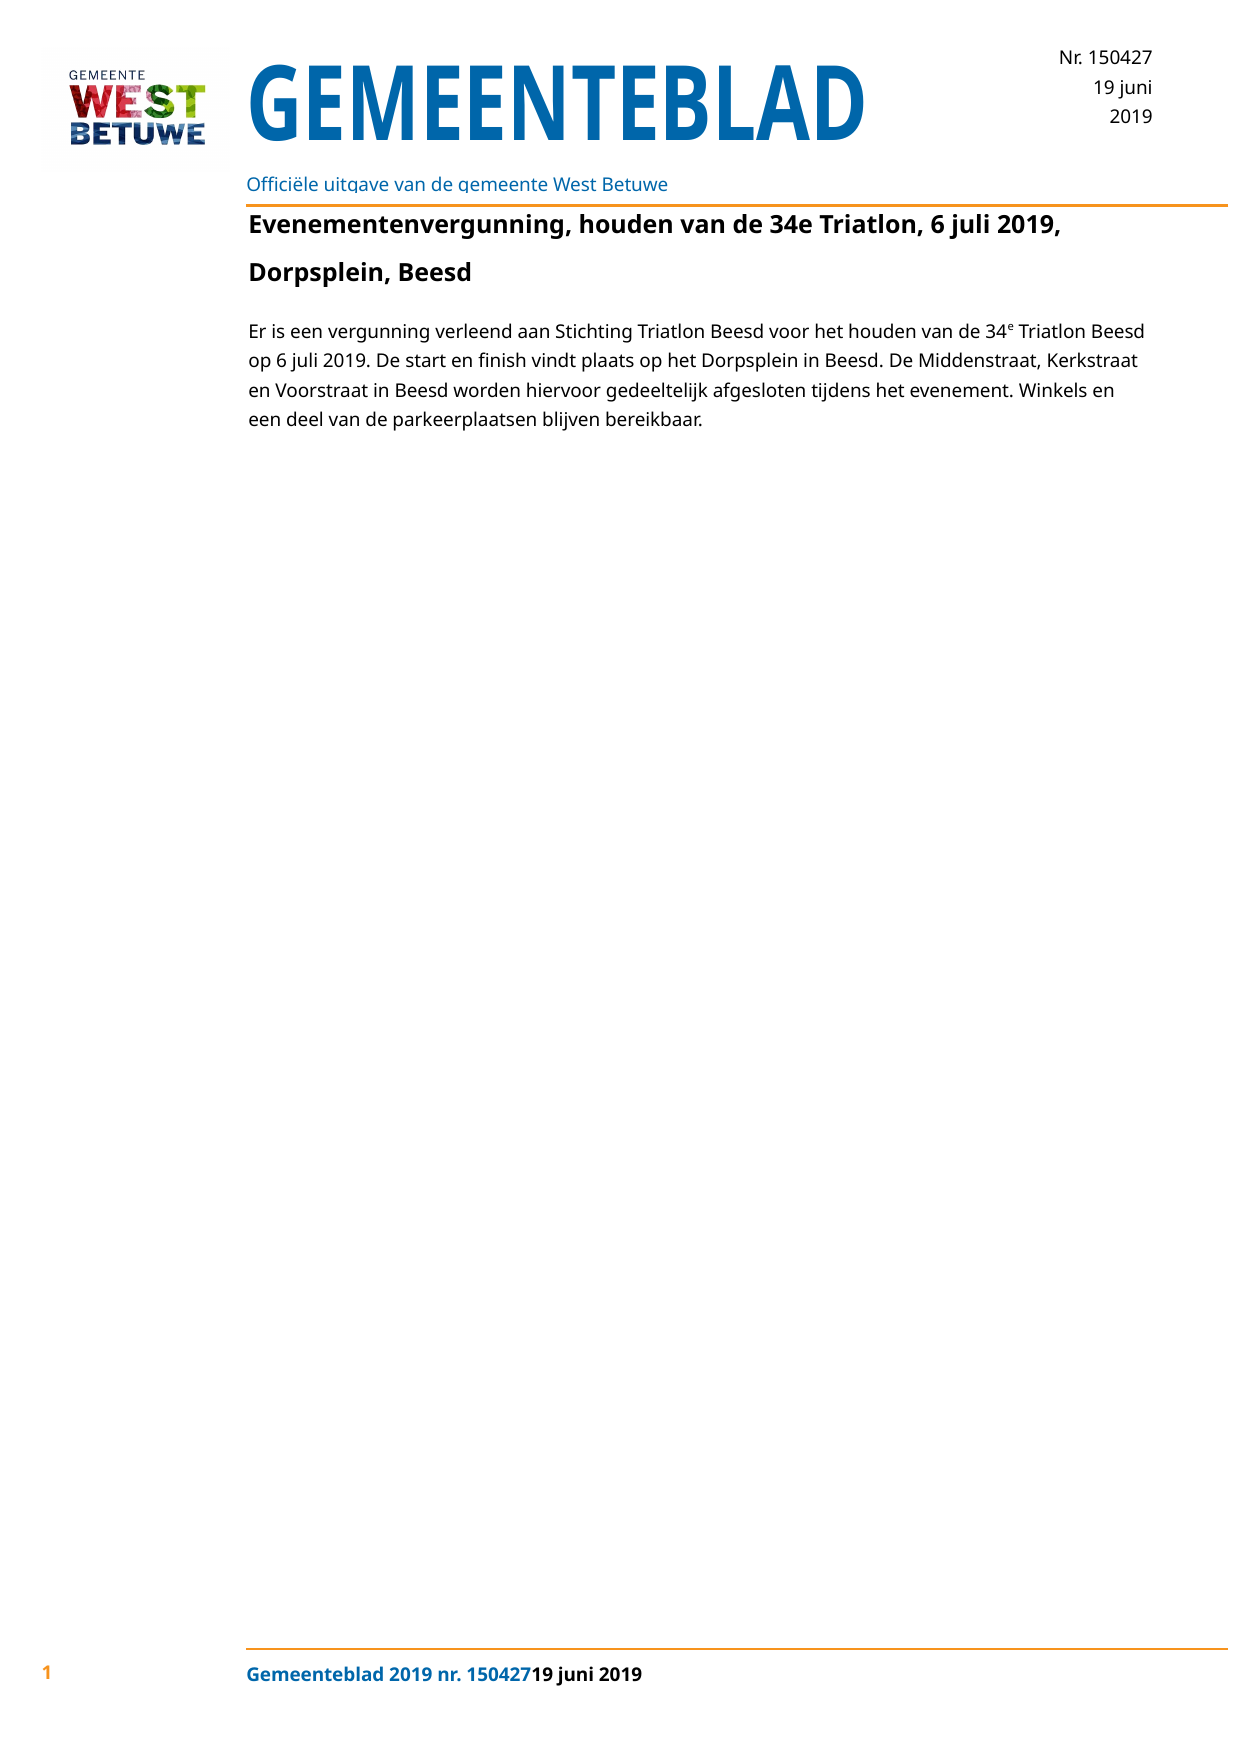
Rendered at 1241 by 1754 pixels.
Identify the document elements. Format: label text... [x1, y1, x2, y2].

text Evenementenvergunning, houden van de 34e Triatlon, 6 juli 2019, Dorpsplein, Beesd [248, 207, 1152, 288]
text Er is een vergunning verleend aan Stichting Triatlon Beesd voor het houden van de 34e Triatlon Beesd op 6 juli 2019. De start en finish vindt plaats op het Dorpsplein in Beesd. De Middenstraat, Kerkstraat en Voorstraat in Beesd worden hiervoor gedeeltelijk afgesloten tijdens het evenement. Winkels en een deel van de parkeerplaatsen blijven bereikbaar. [248, 318, 1152, 432]
picture [41, 47, 231, 172]
